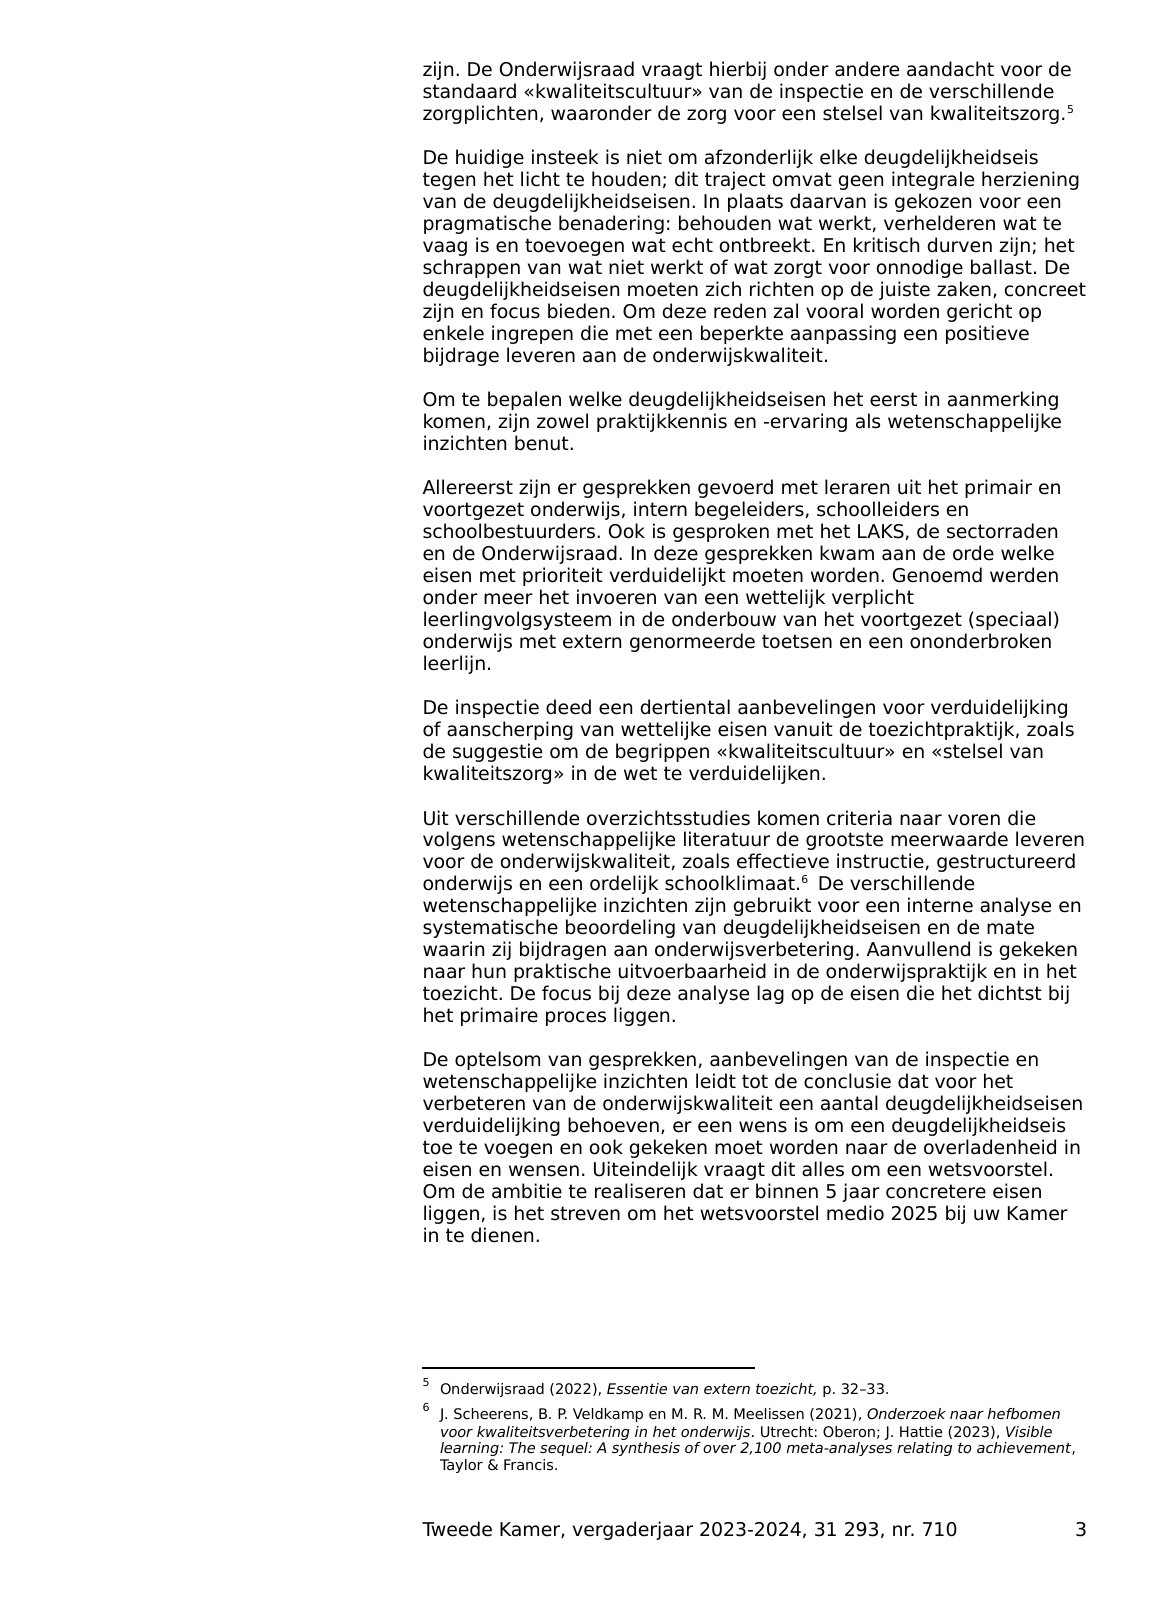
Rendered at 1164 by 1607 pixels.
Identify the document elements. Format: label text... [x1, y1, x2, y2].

text zijn. De Onderwijsraad vraagt hierbij onder andere aandacht voor de standaard «kwaliteitscultuur» van de inspectie en de verschillende zorgplichten, waaronder de zorg voor een stelsel van kwaliteitszorg. [422, 59, 1087, 125]
text Allereerst zijn er gesprekken gevoerd met leraren uit het primair en voortgezet onderwijs, intern begeleiders, schoolleiders en schoolbestuurders. Ook is gesproken met het LAKS, de sectorraden en de Onderwijsraad. In deze gesprekken kwam aan de orde welke eisen met prioriteit verduidelijkt moeten worden. Genoemd werden onder meer het invoeren van een wettelijk verplicht leerlingvolgsysteem in de onderbouw van het voortgezet (speciaal) onderwijs met extern genormeerde toetsen en een ononderbroken leerlijn. [422, 477, 1087, 675]
text De inspectie deed een dertiental aanbevelingen voor verduidelijking of aanscherping van wettelijke eisen vanuit de toezichtpraktijk, zoals de suggestie om de begrippen «kwaliteitscultuur» en «stelsel van kwaliteitszorg» in de wet te verduidelijken. [422, 697, 1087, 785]
text J. Scheerens, B. P. Veldkamp en M. R. M. Meelissen (2021), Onderzoek naar hefbomen voor kwaliteitsverbetering in het onderwijs. Utrecht: Oberon; J. Hattie (2023), Visible learning: The sequel: A synthesis of over 2,100 meta-analyses relating to achievement, Taylor & Francis. [422, 1402, 1087, 1474]
text Onderwijsraad (2022), Essentie van extern toezicht, p. 32–33. [422, 1377, 1087, 1399]
text De huidige insteek is niet om afzonderlijk elke deugdelijkheidseis tegen het licht te houden; dit traject omvat geen integrale herziening van de deugdelijkheidseisen. In plaats daarvan is gekozen voor een pragmatische benadering: behouden wat werkt, verhelderen wat te vaag is en toevoegen wat echt ontbreekt. En kritisch durven zijn; het schrappen van wat niet werkt of wat zorgt voor onnodige ballast. De deugdelijkheidseisen moeten zich richten op de juiste zaken, concreet zijn en focus bieden. Om deze reden zal vooral worden gericht op enkele ingrepen die met een beperkte aanpassing een positieve bijdrage leveren aan de onderwijskwaliteit. [422, 147, 1087, 367]
text Om te bepalen welke deugdelijkheidseisen het eerst in aanmerking komen, zijn zowel praktijkkennis en -ervaring als wetenschappelijke inzichten benut. [422, 389, 1087, 455]
text De optelsom van gesprekken, aanbevelingen van de inspectie en wetenschappelijke inzichten leidt tot de conclusie dat voor het verbeteren van de onderwijskwaliteit een aantal deugdelijkheidseisen verduidelijking behoeven, er een wens is om een deugdelijkheidseis toe te voegen en ook gekeken moet worden naar de overladenheid in eisen en wensen. Uiteindelijk vraagt dit alles om een wetsvoorstel. Om de ambitie te realiseren dat er binnen 5 jaar concretere eisen liggen, is het streven om het wetsvoorstel medio 2025 bij uw Kamer in te dienen. [422, 1049, 1087, 1247]
text Uit verschillende overzichtsstudies komen criteria naar voren die volgens wetenschappelijke literatuur de grootste meerwaarde leveren voor de onderwijskwaliteit, zoals effectieve instructie, gestructureerd onderwijs en een ordelijk schoolklimaat. De verschillende wetenschappelijke inzichten zijn gebruikt voor een interne analyse en systematische beoordeling van deugdelijkheidseisen en de mate waarin zij bijdragen aan onderwijsverbetering. Aanvullend is gekeken naar hun praktische uitvoerbaarheid in de onderwijspraktijk en in het toezicht. De focus bij deze analyse lag op de eisen die het dichtst bij het primaire proces liggen. [422, 807, 1087, 1027]
